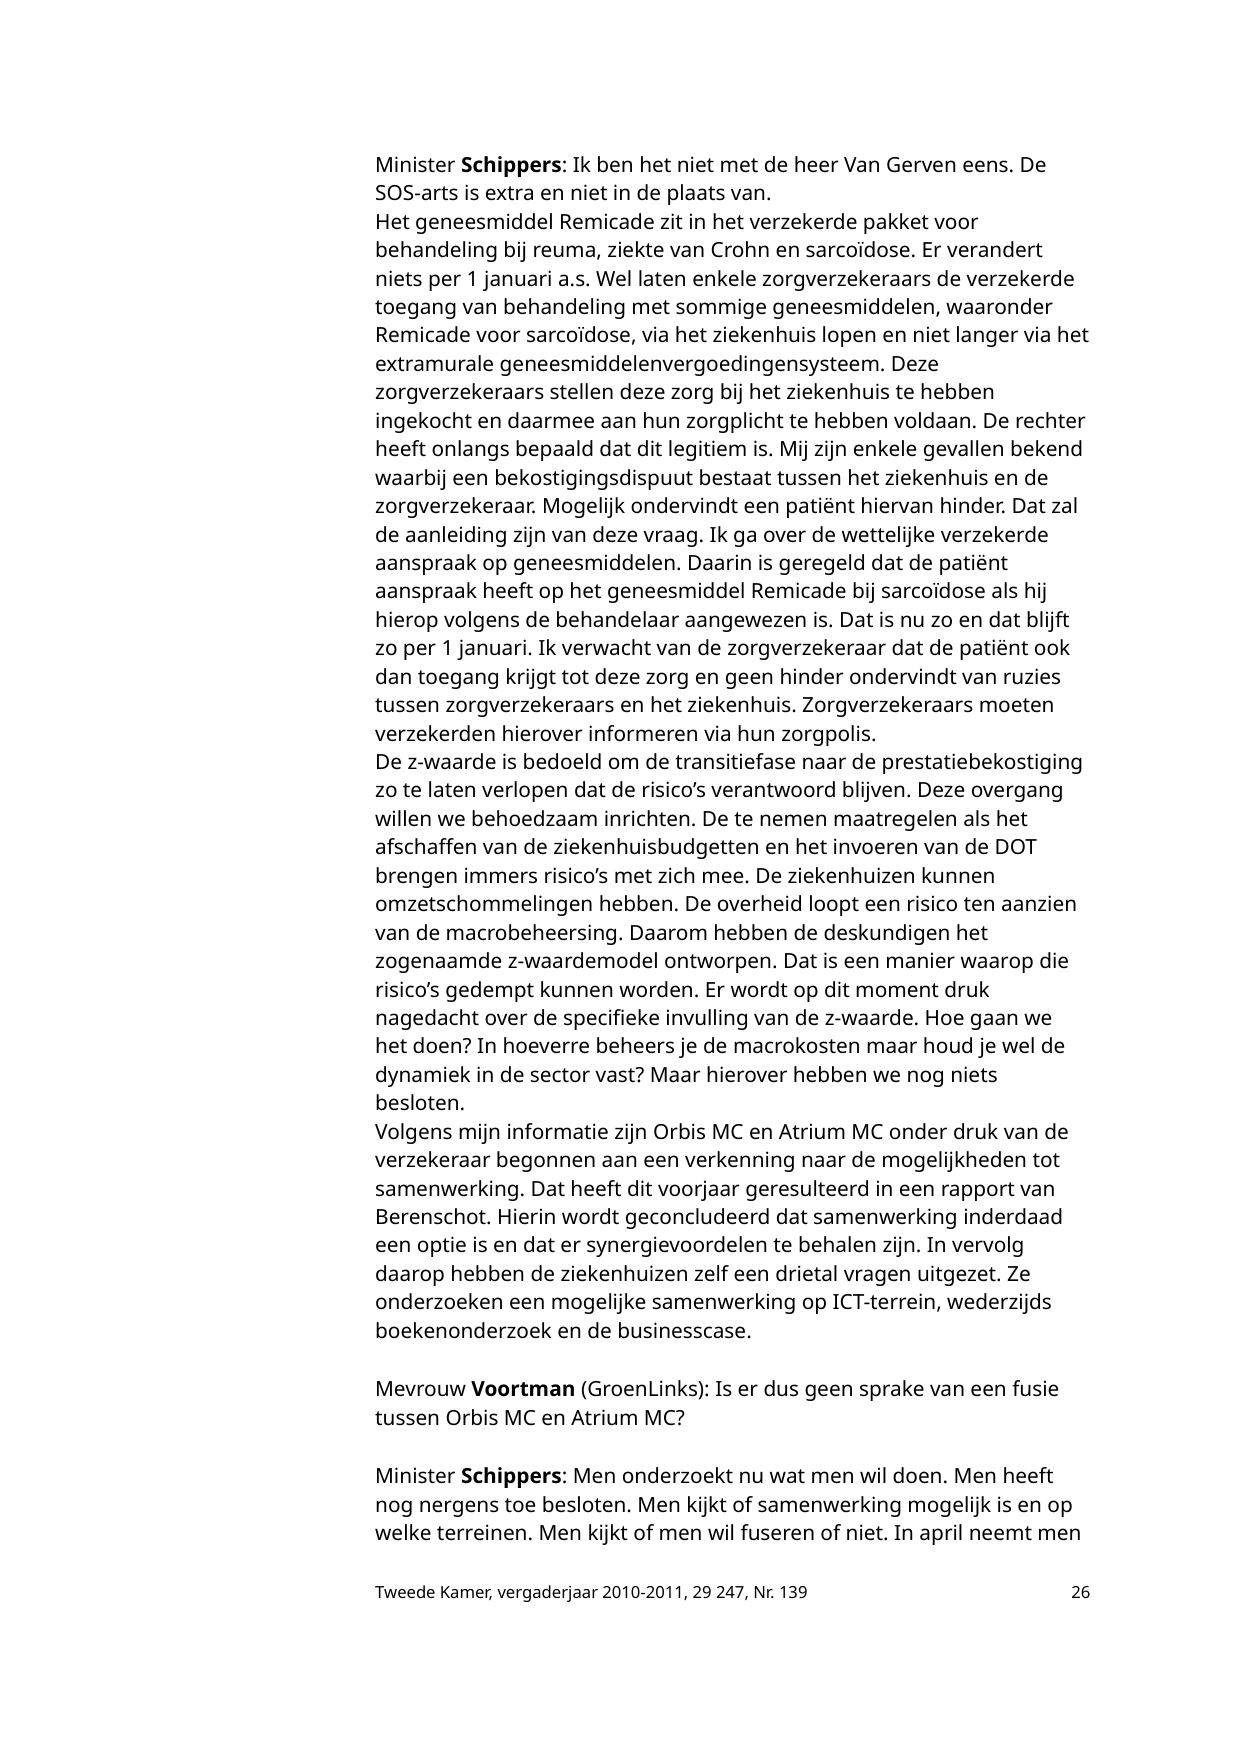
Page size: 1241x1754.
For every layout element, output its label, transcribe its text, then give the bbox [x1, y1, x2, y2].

text Minister Schippers: Ik ben het niet met de heer Van Gerven eens. De SOS-arts is extra en niet in de plaats van. [375, 150, 1090, 207]
text Mevrouw Voortman (GroenLinks): Is er dus geen sprake van een fusie tussen Orbis MC en Atrium MC? [375, 1374, 1090, 1431]
text Het geneesmiddel Remicade zit in het verzekerde pakket voor behandeling bij reuma, ziekte van Crohn en sarcoïdose. Er verandert niets per 1 januari a.s. Wel laten enkele zorgverzekeraars de verzekerde toegang van behandeling met sommige geneesmiddelen, waaronder Remicade voor sarcoïdose, via het ziekenhuis lopen en niet langer via het extramurale geneesmiddelenvergoedingensysteem. Deze zorgverzekeraars stellen deze zorg bij het ziekenhuis te hebben ingekocht en daarmee aan hun zorgplicht te hebben voldaan. De rechter heeft onlangs bepaald dat dit legitiem is. Mij zijn enkele gevallen bekend waarbij een bekostigingsdispuut bestaat tussen het ziekenhuis en de zorgverzekeraar. Mogelijk ondervindt een patiënt hiervan hinder. Dat zal de aanleiding zijn van deze vraag. Ik ga over de wettelijke verzekerde aanspraak op geneesmiddelen. Daarin is geregeld dat de patiënt aanspraak heeft op het geneesmiddel Remicade bij sarcoïdose als hij hierop volgens de behandelaar aangewezen is. Dat is nu zo en dat blijft zo per 1 januari. Ik verwacht van de zorgverzekeraar dat de patiënt ook dan toegang krijgt tot deze zorg en geen hinder ondervindt van ruzies tussen zorgverzekeraars en het ziekenhuis. Zorgverzekeraars moeten verzekerden hierover informeren via hun zorgpolis. [375, 207, 1090, 747]
text Minister Schippers: Men onderzoekt nu wat men wil doen. Men heeft nog nergens toe besloten. Men kijkt of samenwerking mogelijk is en op welke terreinen. Men kijkt of men wil fuseren of niet. In april neemt men [375, 1461, 1090, 1547]
text De z-waarde is bedoeld om de transitiefase naar de prestatiebekostiging zo te laten verlopen dat de risico’s verantwoord blijven. Deze overgang willen we behoedzaam inrichten. De te nemen maatregelen als het afschaffen van de ziekenhuisbudgetten en het invoeren van de DOT brengen immers risico’s met zich mee. De ziekenhuizen kunnen omzetschommelingen hebben. De overheid loopt een risico ten aanzien van de macrobeheersing. Daarom hebben de deskundigen het zogenaamde z-waardemodel ontworpen. Dat is een manier waarop die risico’s gedempt kunnen worden. Er wordt op dit moment druk nagedacht over de specifieke invulling van de z-waarde. Hoe gaan we het doen? In hoeverre beheers je de macrokosten maar houd je wel de dynamiek in de sector vast? Maar hierover hebben we nog niets besloten. [375, 747, 1090, 1117]
text Volgens mijn informatie zijn Orbis MC en Atrium MC onder druk van de verzekeraar begonnen aan een verkenning naar de mogelijkheden tot samenwerking. Dat heeft dit voorjaar geresulteerd in een rapport van Berenschot. Hierin wordt geconcludeerd dat samenwerking inderdaad een optie is en dat er synergievoordelen te behalen zijn. In vervolg daarop hebben de ziekenhuizen zelf een drietal vragen uitgezet. Ze onderzoeken een mogelijke samenwerking op ICT-terrein, wederzijds boekenonderzoek en de businesscase. [375, 1117, 1090, 1344]
